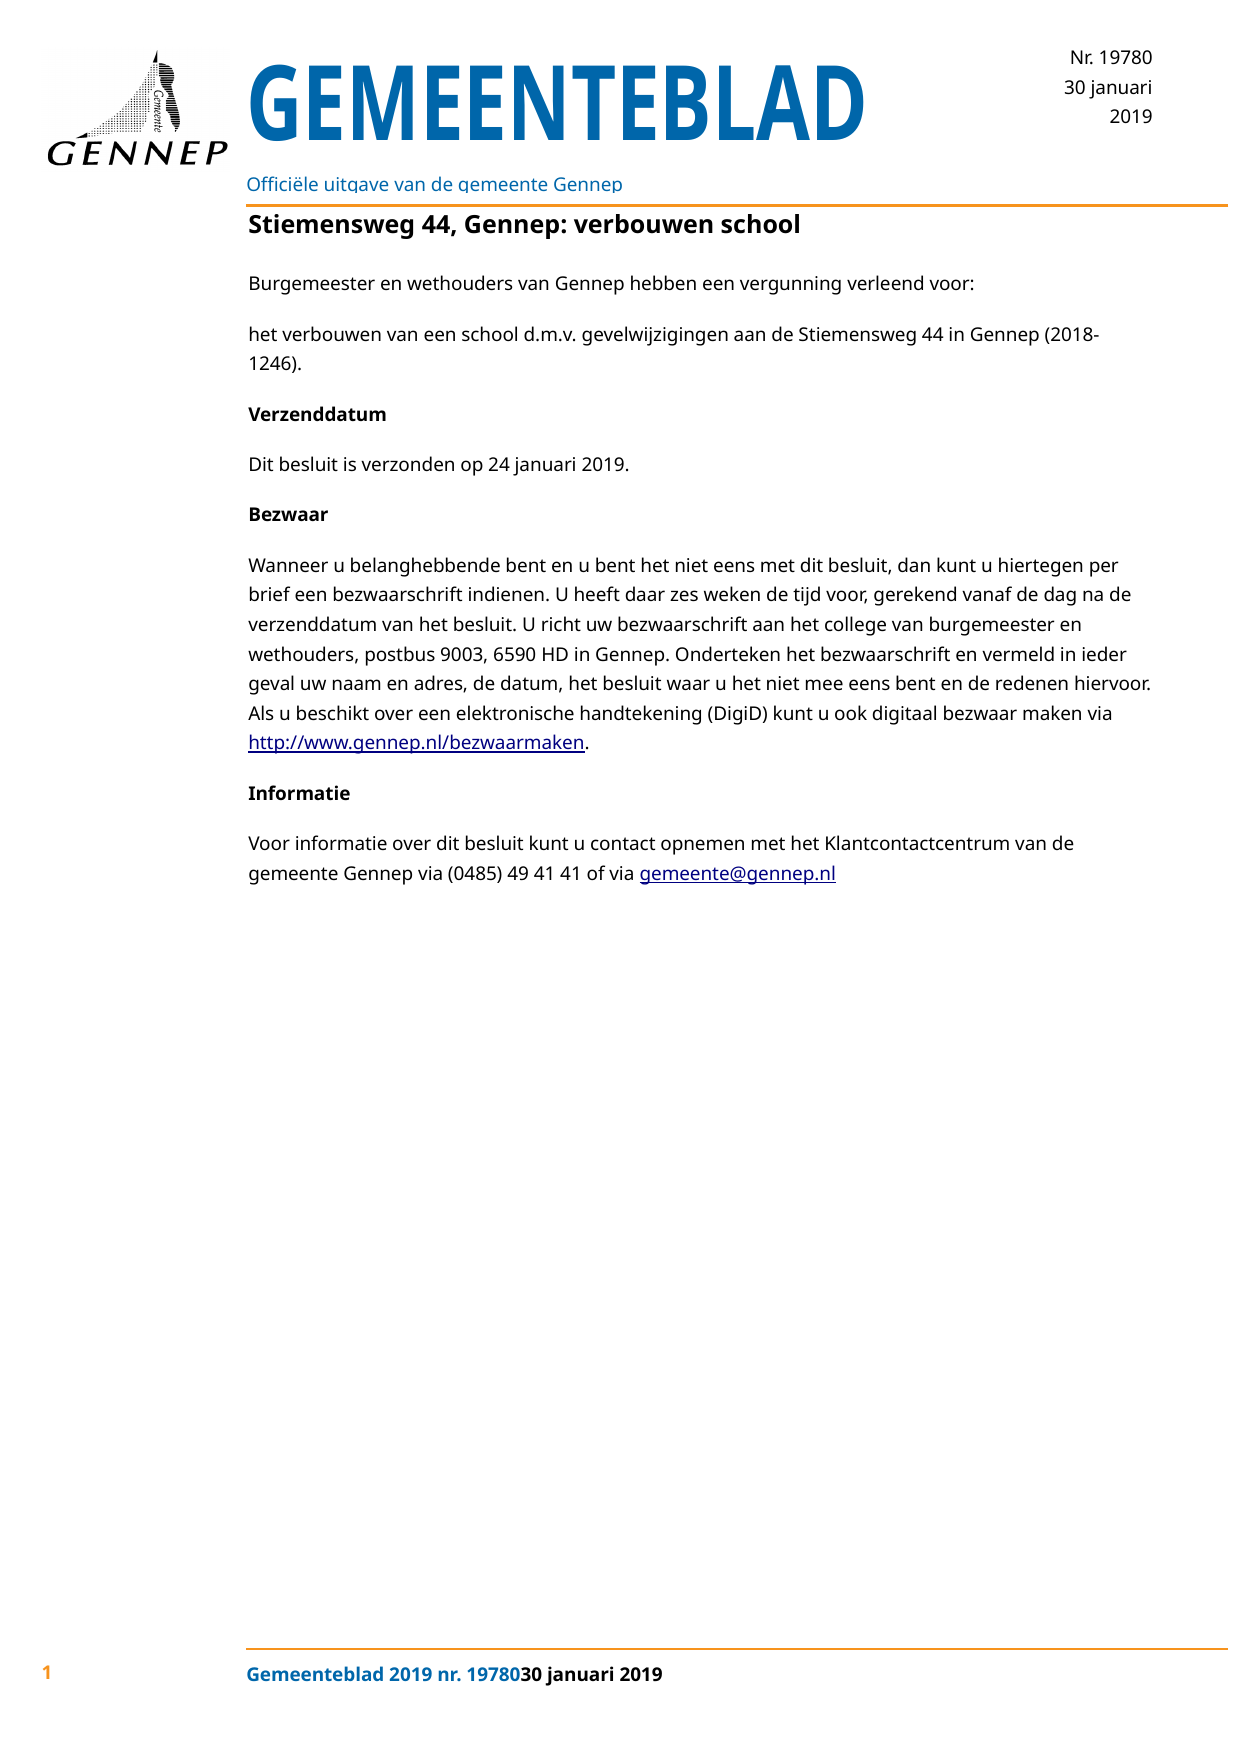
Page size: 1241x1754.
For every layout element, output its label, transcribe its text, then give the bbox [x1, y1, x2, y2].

picture [41, 47, 231, 172]
text Verzenddatum [248, 401, 1152, 426]
text Burgemeester en wethouders van Gennep hebben een vergunning verleend voor: [248, 270, 1152, 296]
text het verbouwen van een school d.m.v. gevelwijzigingen aan de Stiemensweg 44 in Gennep (2018-1246). [248, 321, 1152, 376]
text Voor informatie over dit besluit kunt u contact opnemen met het Klantcontactcentrum van de gemeente Gennep via (0485) 49 41 41 of via gemeente@gennep.nl [248, 830, 1152, 886]
text Informatie [248, 780, 1152, 806]
text Stiemensweg 44, Gennep: verbouwen school [248, 207, 1152, 241]
text Bezwaar [248, 502, 1152, 527]
text Wanneer u belanghebbende bent en u bent het niet eens met dit besluit, dan kunt u hiertegen per brief een bezwaarschrift indienen. U heeft daar zes weken de tijd voor, gerekend vanaf de dag na de verzenddatum van het besluit. U richt uw bezwaarschrift aan het college van burgemeester en wethouders, postbus 9003, 6590 HD in Gennep. Onderteken het bezwaarschrift en vermeld in ieder geval uw naam en adres, de datum, het besluit waar u het niet mee eens bent en de redenen hiervoor. Als u beschikt over een elektronische handtekening (DigiD) kunt u ook digitaal bezwaar maken via http://www.gennep.nl/bezwaarmaken. [248, 552, 1152, 755]
text Dit besluit is verzonden op 24 januari 2019. [248, 451, 1152, 477]
